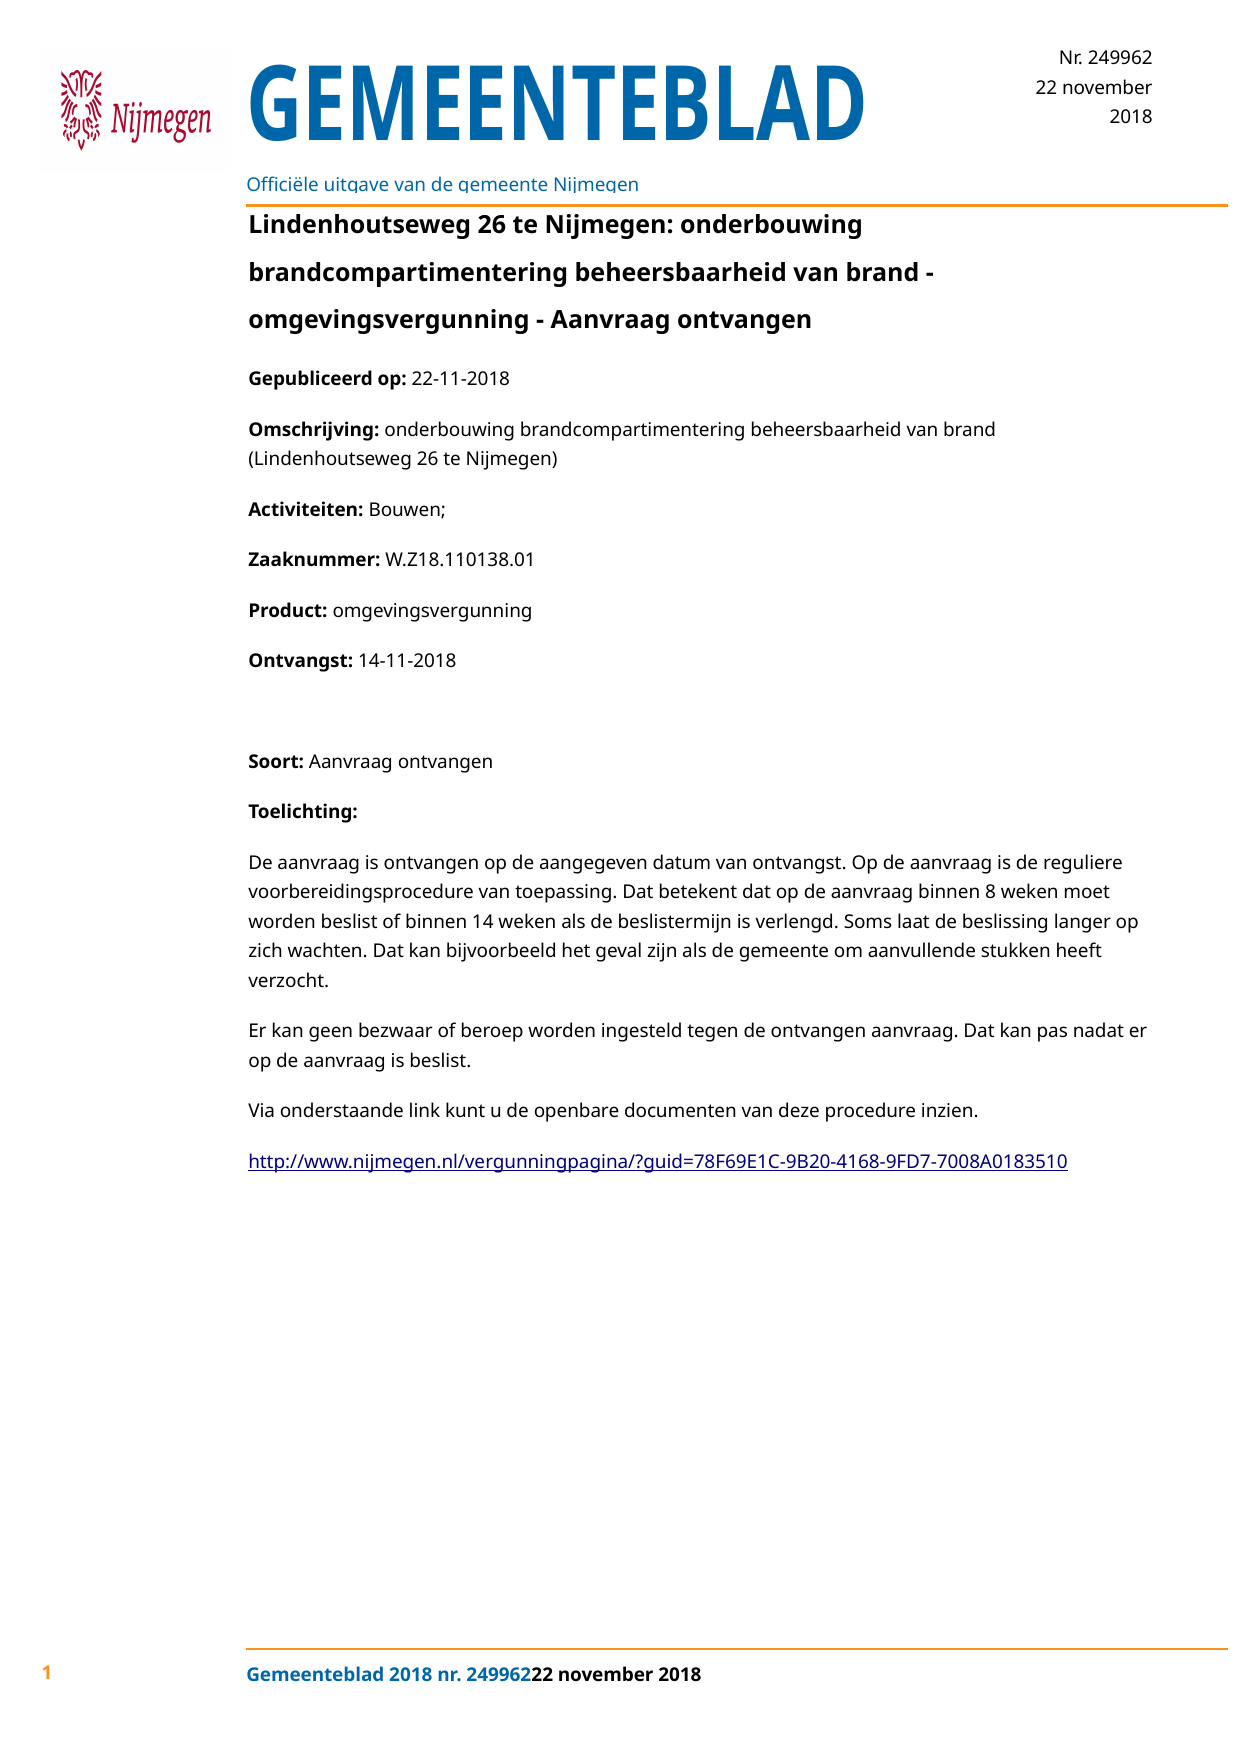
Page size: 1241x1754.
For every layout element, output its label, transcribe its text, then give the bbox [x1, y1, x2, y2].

picture [41, 47, 231, 172]
text Gepubliceerd op: 22-11-2018 [248, 366, 1152, 391]
text Er kan geen bezwaar of beroep worden ingesteld tegen de ontvangen aanvraag. Dat kan pas nadat er op de aanvraag is beslist. [248, 1018, 1152, 1073]
text Toelichting: [248, 798, 1152, 824]
text Ontvangst: 14-11-2018 [248, 647, 1152, 673]
text Lindenhoutseweg 26 te Nijmegen: onderbouwing brandcompartimentering beheersbaarheid van brand - omgevingsvergunning - Aanvraag ontvangen [248, 207, 1152, 336]
text http://www.nijmegen.nl/vergunningpagina/?guid=78F69E1C-9B20-4168-9FD7-7008A0183510 [248, 1148, 1152, 1174]
text Product: omgevingsvergunning [248, 597, 1152, 622]
text Omschrijving: onderbouwing brandcompartimentering beheersbaarheid van brand (Lindenhoutseweg 26 te Nijmegen) [248, 416, 1152, 471]
text Via onderstaande link kunt u de openbare documenten van deze procedure inzien. [248, 1098, 1152, 1123]
text De aanvraag is ontvangen op de aangegeven datum van ontvangst. Op de aanvraag is de reguliere voorbereidingsprocedure van toepassing. Dat betekent dat op de aanvraag binnen 8 weken moet worden beslist of binnen 14 weken als de beslistermijn is verlengd. Soms laat de beslissing langer op zich wachten. Dat kan bijvoorbeeld het geval zijn als de gemeente om aanvullende stukken heeft verzocht. [248, 849, 1152, 993]
text Zaaknummer: W.Z18.110138.01 [248, 546, 1152, 572]
text Soort: Aanvraag ontvangen [248, 748, 1152, 774]
text Activiteiten: Bouwen; [248, 496, 1152, 522]
